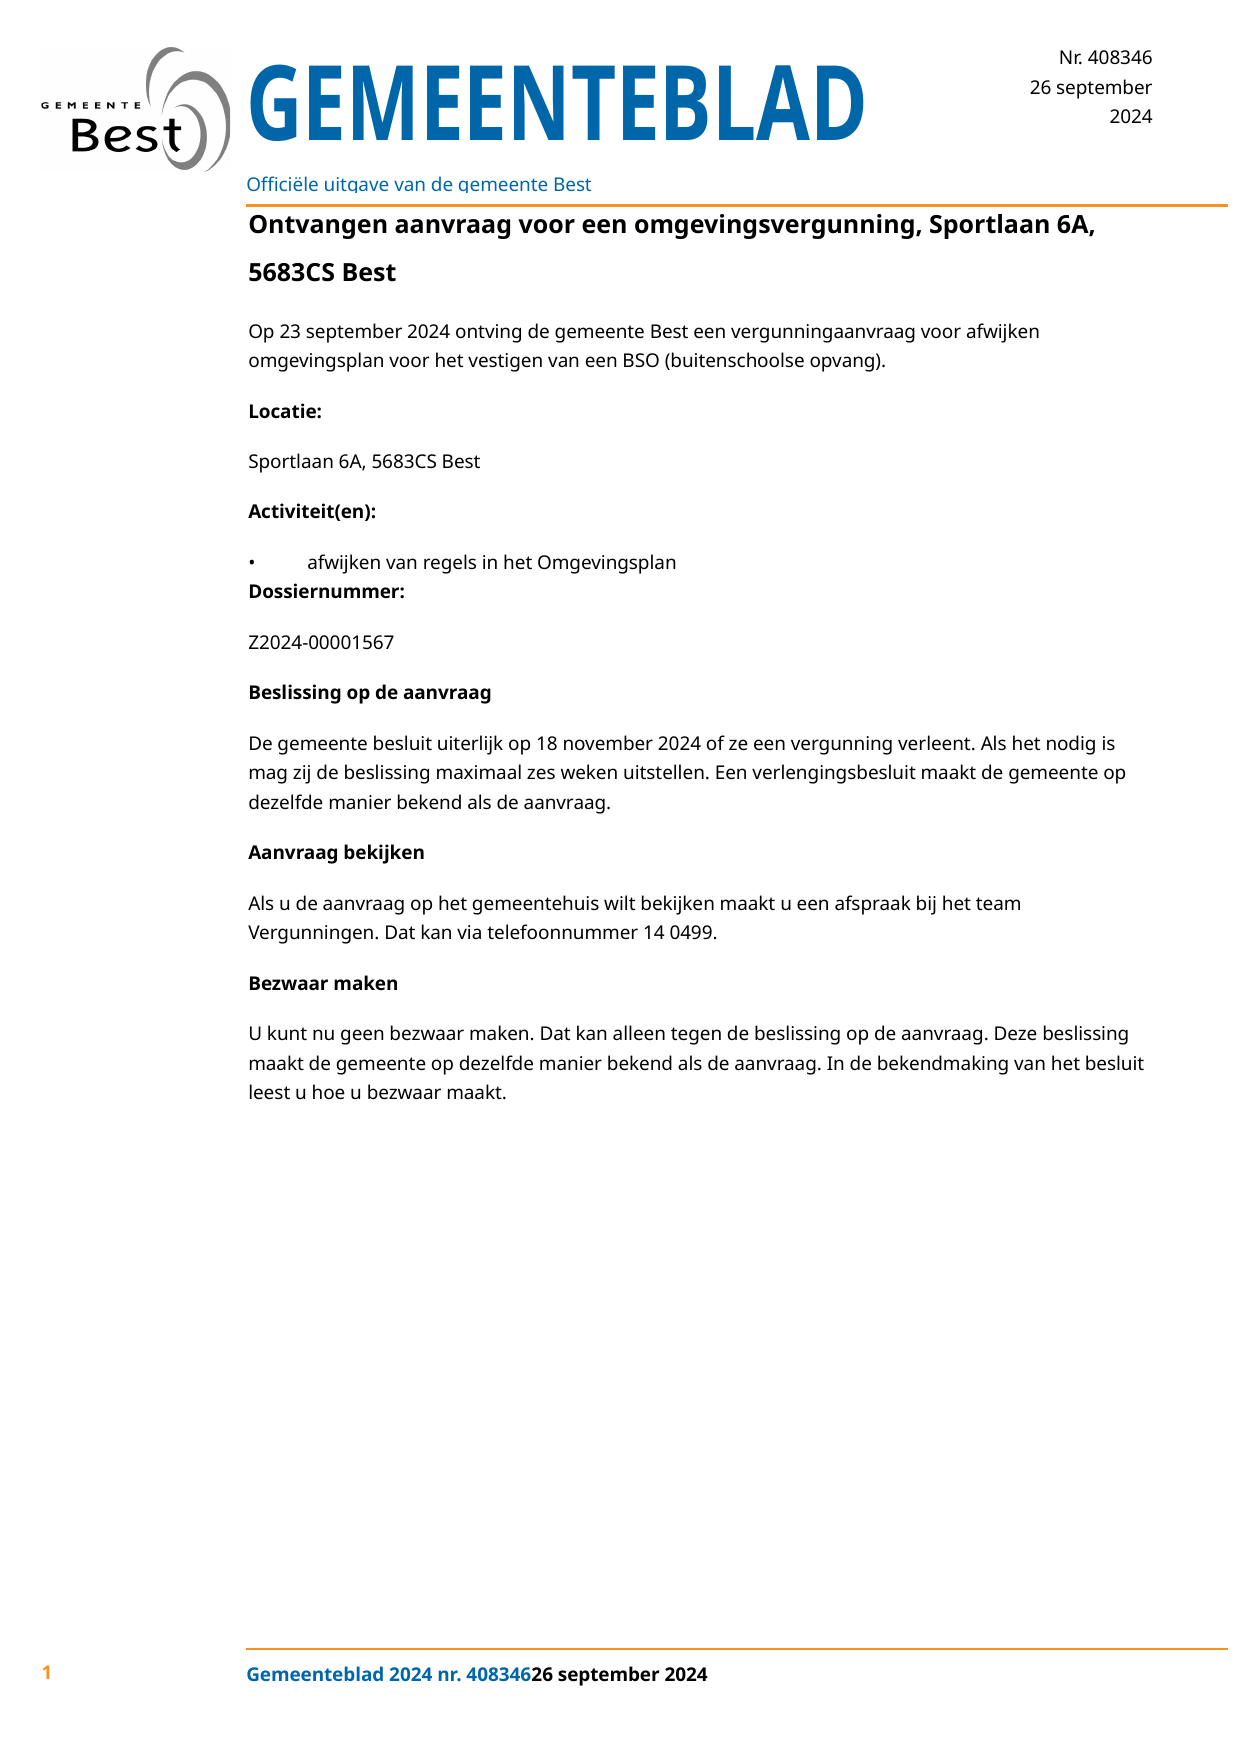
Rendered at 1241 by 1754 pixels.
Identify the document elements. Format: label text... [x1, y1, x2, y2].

text Ontvangen aanvraag voor een omgevingsvergunning, Sportlaan 6A, 5683CS Best [248, 207, 1152, 288]
text Locatie: [248, 398, 1152, 424]
list afwijken van regels in het Omgevingsplan [248, 549, 1152, 575]
text Op 23 september 2024 ontving de gemeente Best een vergunningaanvraag voor afwijken omgevingsplan voor het vestigen van een BSO (buitenschoolse opvang). [248, 318, 1152, 373]
text Aanvraag bekijken [248, 839, 1152, 865]
text Z2024-00001567 [248, 629, 1152, 655]
text Bezwaar maken [248, 970, 1152, 996]
text Beslissing op de aanvraag [248, 679, 1152, 705]
text Activiteit(en): [248, 499, 1152, 524]
text Dossiernummer: [248, 579, 1152, 604]
text Als u de aanvraag op het gemeentehuis wilt bekijken maakt u een afspraak bij het team Vergunningen. Dat kan via telefoonnummer 14 0499. [248, 890, 1152, 945]
text Sportlaan 6A, 5683CS Best [248, 448, 1152, 474]
picture [41, 47, 231, 172]
text U kunt nu geen bezwaar maken. Dat kan alleen tegen de beslissing op de aanvraag. Deze beslissing maakt de gemeente op dezelfde manier bekend als de aanvraag. In de bekendmaking van het besluit leest u hoe u bezwaar maakt. [248, 1020, 1152, 1105]
text De gemeente besluit uiterlijk op 18 november 2024 of ze een vergunning verleent. Als het nodig is mag zij de beslissing maximaal zes weken uitstellen. Een verlengingsbesluit maakt de gemeente op dezelfde manier bekend als de aanvraag. [248, 730, 1152, 815]
